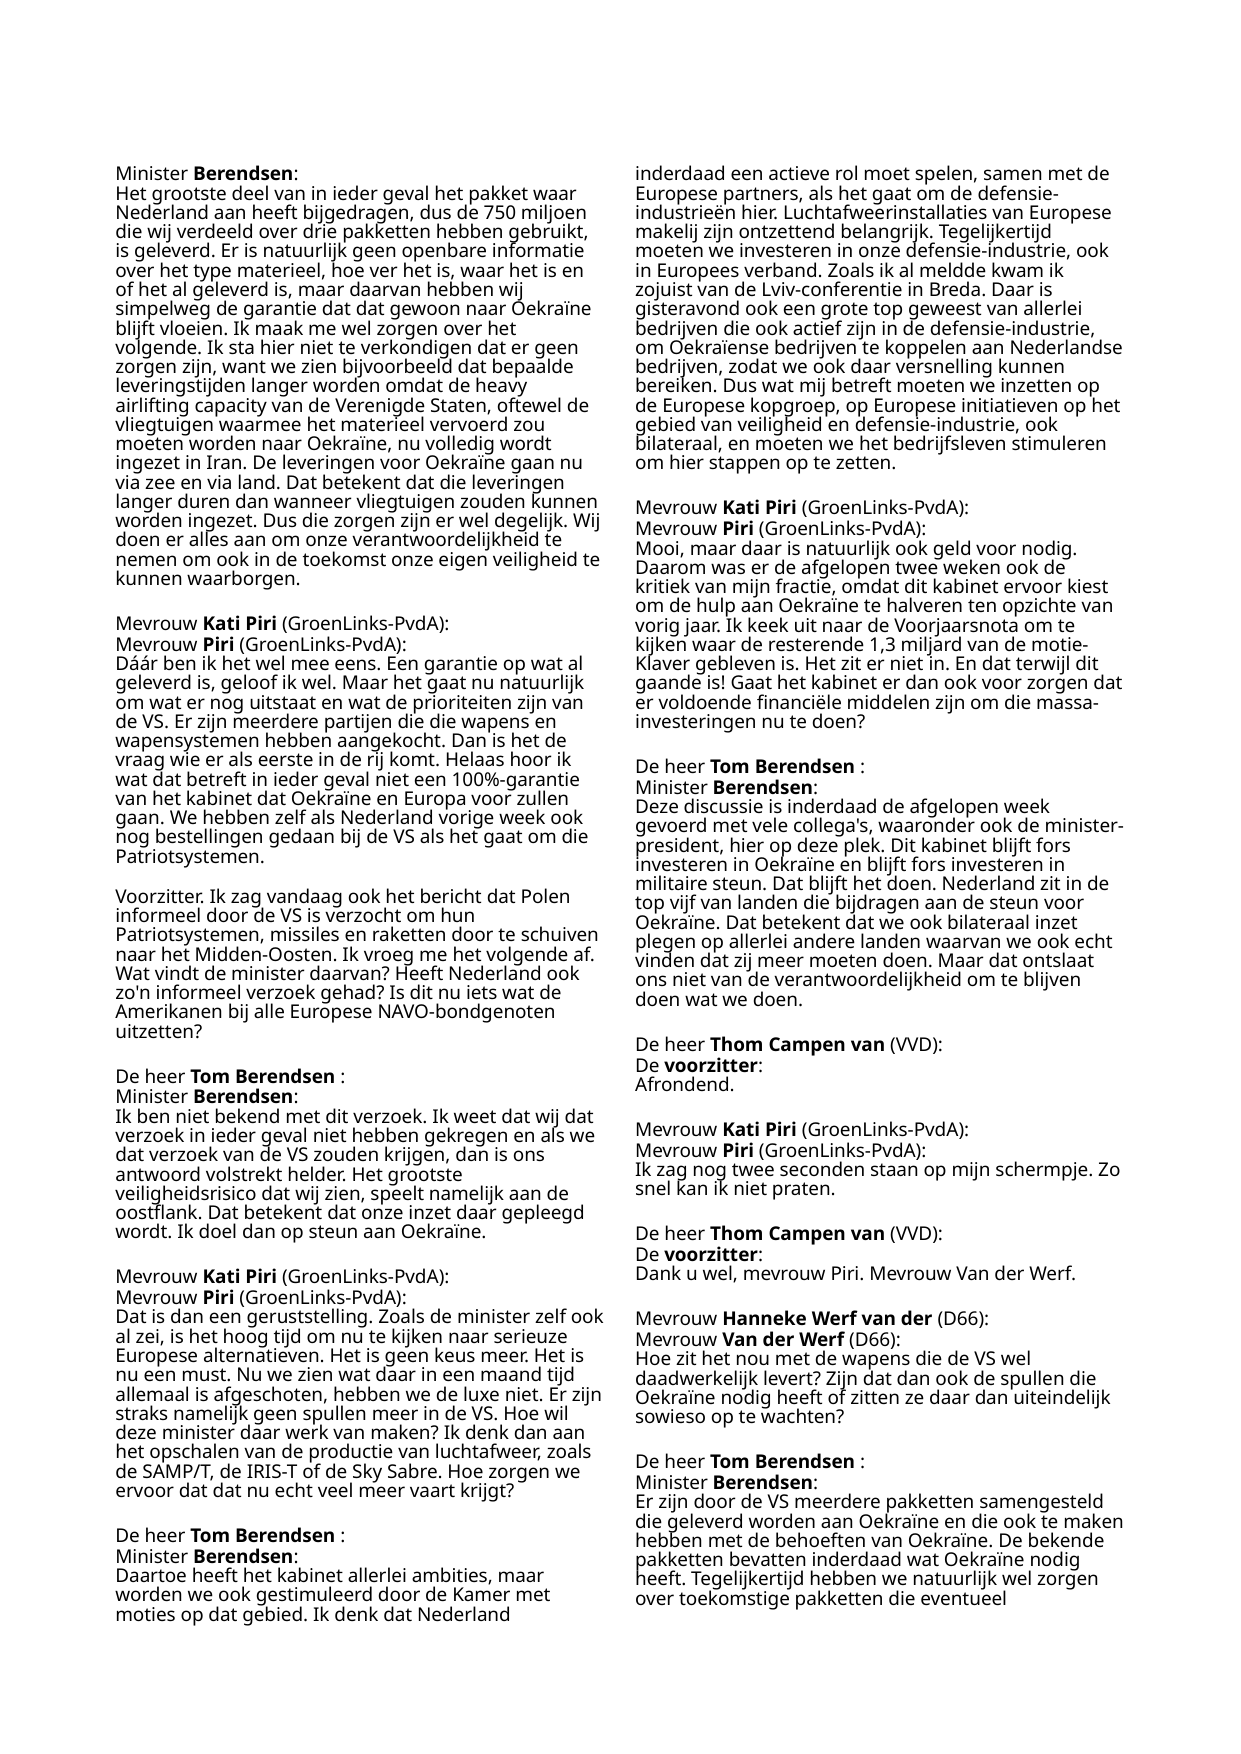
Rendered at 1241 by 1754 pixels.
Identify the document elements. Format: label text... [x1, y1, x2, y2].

text De voorzitter: [635, 1057, 1125, 1076]
text Dank u wel, mevrouw Piri. Mevrouw Van der Werf. [635, 1265, 1125, 1284]
text Minister Berendsen: [115, 1088, 605, 1108]
text Ik zag nog twee seconden staan op mijn schermpje. Zo snel kan ik niet praten. [635, 1161, 1125, 1199]
text De heer Thom Campen van (VVD): [635, 1220, 1125, 1246]
text De heer Tom Berendsen : [635, 1448, 1125, 1474]
text De heer Tom Berendsen : [635, 753, 1125, 779]
text Mevrouw Kati Piri (GroenLinks-PvdA): [635, 494, 1125, 520]
text Deze discussie is inderdaad de afgelopen week gevoerd met vele collega's, waaronder ook de minister-president, hier op deze plek. Dit kabinet blijft fors investeren in Oekraïne en blijft fors investeren in militaire steun. Dat blijft het doen. Nederland zit in de top vijf van landen die bijdragen aan de steun voor Oekraïne. Dat betekent dat we ook bilateraal inzet plegen op allerlei andere landen waarvan we ook echt vinden dat zij meer moeten doen. Maar dat ontslaat ons niet van de verantwoordelijkheid om te blijven doen wat we doen. [635, 798, 1125, 1010]
text Minister Berendsen: [115, 1548, 605, 1567]
text inderdaad een actieve rol moet spelen, samen met de Europese partners, als het gaat om de defensie-industrieën hier. Luchtafweerinstallaties van Europese makelij zijn ontzettend belangrijk. Tegelijkertijd moeten we investeren in onze defensie-industrie, ook in Europees verband. Zoals ik al meldde kwam ik zojuist van de Lviv-conferentie in Breda. Daar is gisteravond ook een grote top geweest van allerlei bedrijven die ook actief zijn in de defensie-industrie, om Oekraïense bedrijven te koppelen aan Nederlandse bedrijven, zodat we ook daar versnelling kunnen bereiken. Dus wat mij betreft moeten we inzetten op de Europese kopgroep, op Europese initiatieven op het gebied van veiligheid en defensie-industrie, ook bilateraal, en moeten we het bedrijfsleven stimuleren om hier stappen op te zetten. [635, 165, 1125, 474]
text De heer Tom Berendsen : [115, 1063, 605, 1088]
text De voorzitter: [635, 1246, 1125, 1265]
text Mooi, maar daar is natuurlijk ook geld voor nodig. Daarom was er de afgelopen twee weken ook de kritiek van mijn fractie, omdat dit kabinet ervoor kiest om de hulp aan Oekraïne te halveren ten opzichte van vorig jaar. Ik keek uit naar de Voorjaarsnota om te kijken waar de resterende 1,3 miljard van de motie-Klaver gebleven is. Het zit er niet in. En dat terwijl dit gaande is! Gaat het kabinet er dan ook voor zorgen dat er voldoende financiële middelen zijn om die massa-investeringen nu te doen? [635, 539, 1125, 732]
text Ik ben niet bekend met dit verzoek. Ik weet dat wij dat verzoek in ieder geval niet hebben gekregen en als we dat verzoek van de VS zouden krijgen, dan is ons antwoord volstrekt helder. Het grootste veiligheidsrisico dat wij zien, speelt namelijk aan de oostflank. Dat betekent dat onze inzet daar gepleegd wordt. Ik doel dan op steun aan Oekraïne. [115, 1108, 605, 1243]
text Het grootste deel van in ieder geval het pakket waar Nederland aan heeft bijgedragen, dus de 750 miljoen die wij verdeeld over drie pakketten hebben gebruikt, is geleverd. Er is natuurlijk geen openbare informatie over het type materieel, hoe ver het is, waar het is en of het al geleverd is, maar daarvan hebben wij simpelweg de garantie dat dat gewoon naar Oekraïne blijft vloeien. Ik maak me wel zorgen over het volgende. Ik sta hier niet te verkondigen dat er geen zorgen zijn, want we zien bijvoorbeeld dat bepaalde leveringstijden langer worden omdat de heavy airlifting capacity van de Verenigde Staten, oftewel de vliegtuigen waarmee het materieel vervoerd zou moeten worden naar Oekraïne, nu volledig wordt ingezet in Iran. De leveringen voor Oekraïne gaan nu via zee en via land. Dat betekent dat die leveringen langer duren dan wanneer vliegtuigen zouden kunnen worden ingezet. Dus die zorgen zijn er wel degelijk. Wij doen er alles aan om onze verantwoordelijkheid te nemen om ook in de toekomst onze eigen veiligheid te kunnen waarborgen. [115, 184, 605, 589]
text Hoe zit het nou met de wapens die de VS wel daadwerkelijk levert? Zijn dat dan ook de spullen die Oekraïne nodig heeft of zitten ze daar dan uiteindelijk sowieso op te wachten? [635, 1350, 1125, 1427]
text De heer Thom Campen van (VVD): [635, 1031, 1125, 1057]
text Mevrouw Van der Werf (D66): [635, 1331, 1125, 1350]
text Er zijn door de VS meerdere pakketten samengesteld die geleverd worden aan Oekraïne en die ook te maken hebben met de behoeften van Oekraïne. De bekende pakketten bevatten inderdaad wat Oekraïne nodig heeft. Tegelijkertijd hebben we natuurlijk wel zorgen over toekomstige pakketten die eventueel [635, 1493, 1125, 1609]
text De heer Tom Berendsen : [115, 1522, 605, 1548]
text Mevrouw Kati Piri (GroenLinks-PvdA): [635, 1116, 1125, 1142]
text Mevrouw Piri (GroenLinks-PvdA): [635, 520, 1125, 539]
text Mevrouw Hanneke Werf van der (D66): [635, 1305, 1125, 1331]
text Mevrouw Piri (GroenLinks-PvdA): [115, 636, 605, 655]
text Minister Berendsen: [635, 1474, 1125, 1493]
text Dáár ben ik het wel mee eens. Een garantie op wat al geleverd is, geloof ik wel. Maar het gaat nu natuurlijk om wat er nog uitstaat en wat de prioriteiten zijn van de VS. Er zijn meerdere partijen die die wapens en wapensystemen hebben aangekocht. Dan is het de vraag wie er als eerste in de rij komt. Helaas hoor ik wat dat betreft in ieder geval niet een 100%-garantie van het kabinet dat Oekraïne en Europa voor zullen gaan. We hebben zelf als Nederland vorige week ook nog bestellingen gedaan bij de VS als het gaat om die Patriotsystemen. [115, 655, 605, 867]
text Daartoe heeft het kabinet allerlei ambities, maar worden we ook gestimuleerd door de Kamer met moties op dat gebied. Ik denk dat Nederland [115, 1567, 605, 1625]
text Minister Berendsen: [635, 779, 1125, 798]
text Dat is dan een geruststelling. Zoals de minister zelf ook al zei, is het hoog tijd om nu te kijken naar serieuze Europese alternatieven. Het is geen keus meer. Het is nu een must. Nu we zien wat daar in een maand tijd allemaal is afgeschoten, hebben we de luxe niet. Er zijn straks namelijk geen spullen meer in de VS. Hoe wil deze minister daar werk van maken? Ik denk dan aan het opschalen van de productie van luchtafweer, zoals de SAMP/T, de IRIS-T of de Sky Sabre. Hoe zorgen we ervoor dat dat nu echt veel meer vaart krijgt? [115, 1308, 605, 1501]
text Mevrouw Kati Piri (GroenLinks-PvdA): [115, 610, 605, 636]
text Voorzitter. Ik zag vandaag ook het bericht dat Polen informeel door de VS is verzocht om hun Patriotsystemen, missiles en raketten door te schuiven naar het Midden-Oosten. Ik vroeg me het volgende af. Wat vindt de minister daarvan? Heeft Nederland ook zo'n informeel verzoek gehad? Is dit nu iets wat de Amerikanen bij alle Europese NAVO-bondgenoten uitzetten? [115, 888, 605, 1042]
text Mevrouw Piri (GroenLinks-PvdA): [635, 1142, 1125, 1161]
text Afrondend. [635, 1076, 1125, 1095]
text Minister Berendsen: [115, 165, 605, 184]
text Mevrouw Kati Piri (GroenLinks-PvdA): [115, 1263, 605, 1289]
text Mevrouw Piri (GroenLinks-PvdA): [115, 1289, 605, 1308]
